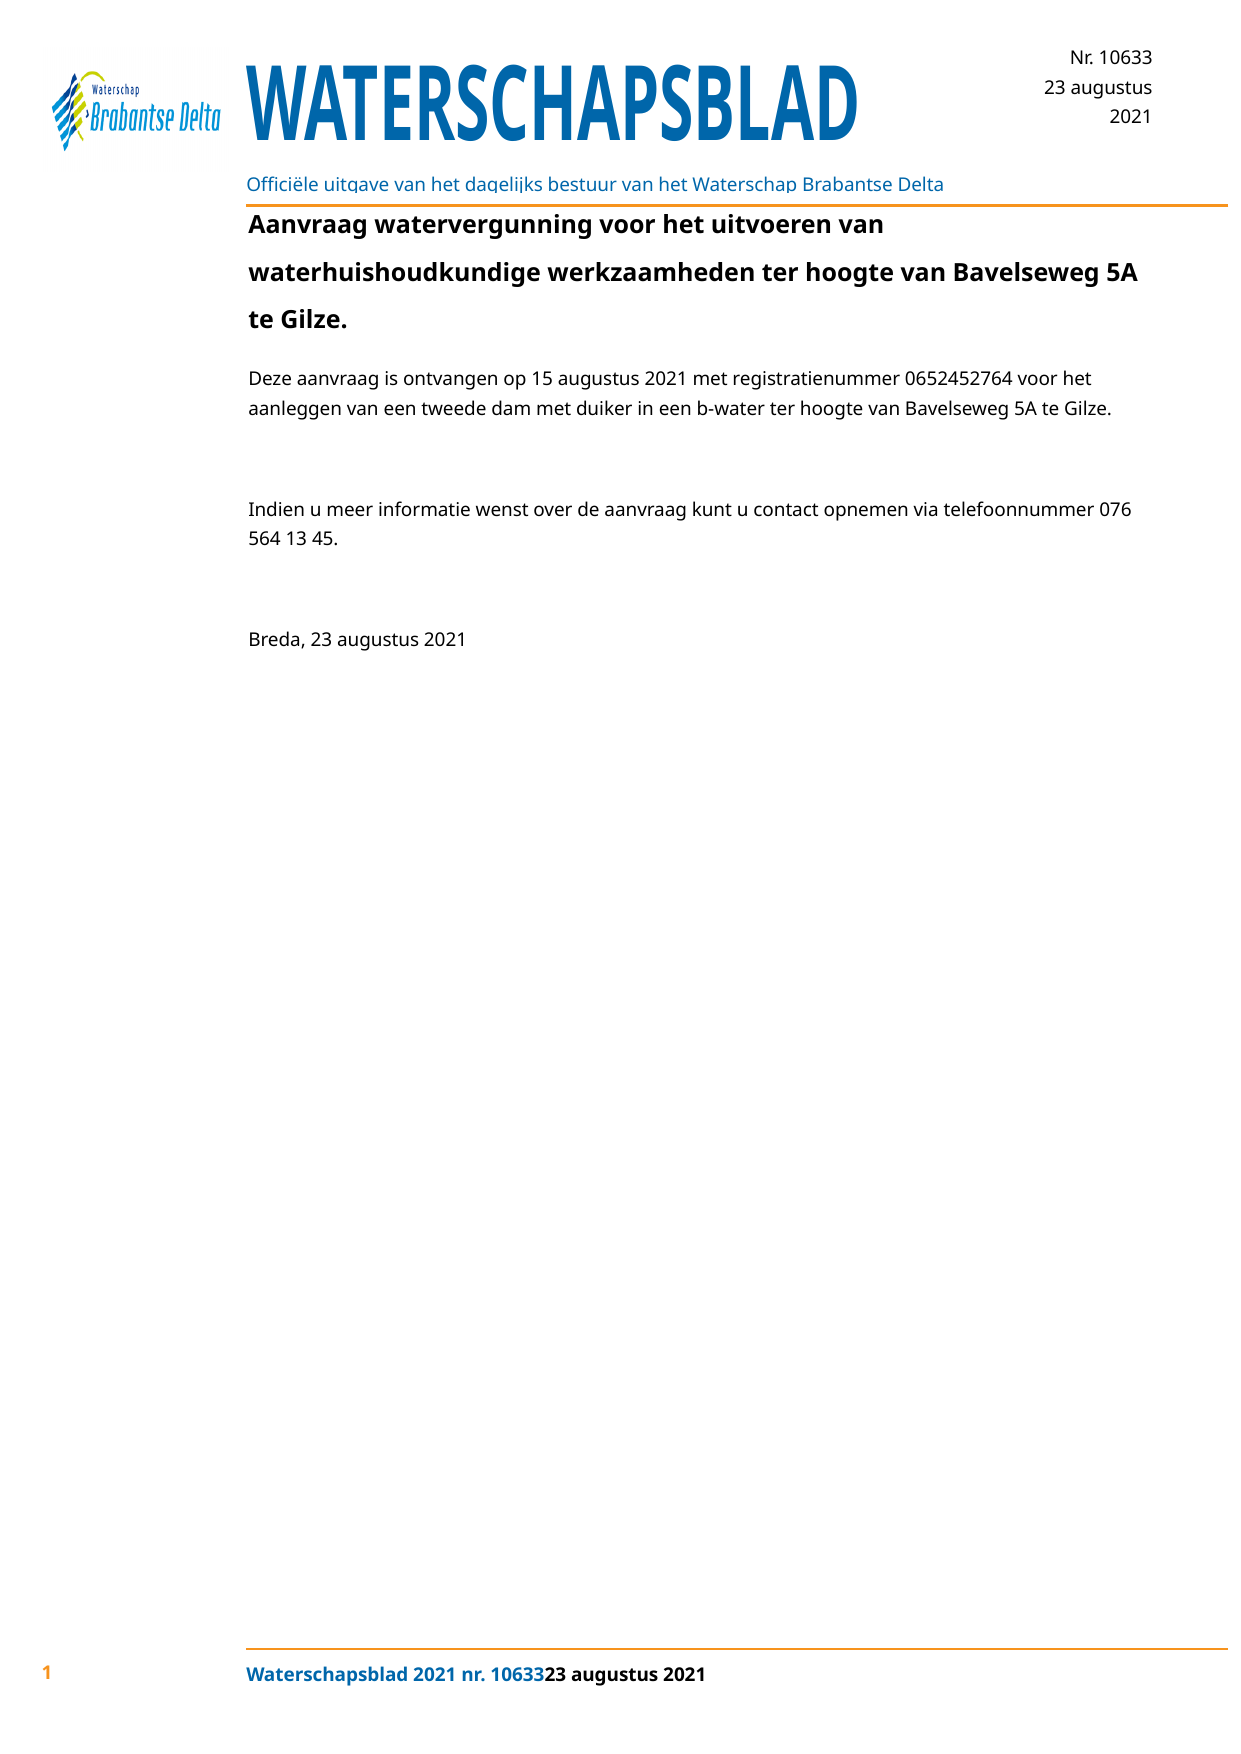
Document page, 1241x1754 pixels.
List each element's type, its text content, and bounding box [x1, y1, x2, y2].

text Deze aanvraag is ontvangen op 15 augustus 2021 met registratienummer 0652452764 voor het aanleggen van een tweede dam met duiker in een b-water ter hoogte van Bavelseweg 5A te Gilze. [248, 366, 1152, 421]
text Indien u meer informatie wenst over de aanvraag kunt u contact opnemen via telefoonnummer 076 564 13 45. [248, 496, 1152, 551]
picture [41, 47, 231, 172]
text Aanvraag watervergunning voor het uitvoeren van waterhuishoudkundige werkzaamheden ter hoogte van Bavelseweg 5A te Gilze. [248, 207, 1152, 336]
text Breda, 23 augustus 2021 [248, 626, 1152, 652]
